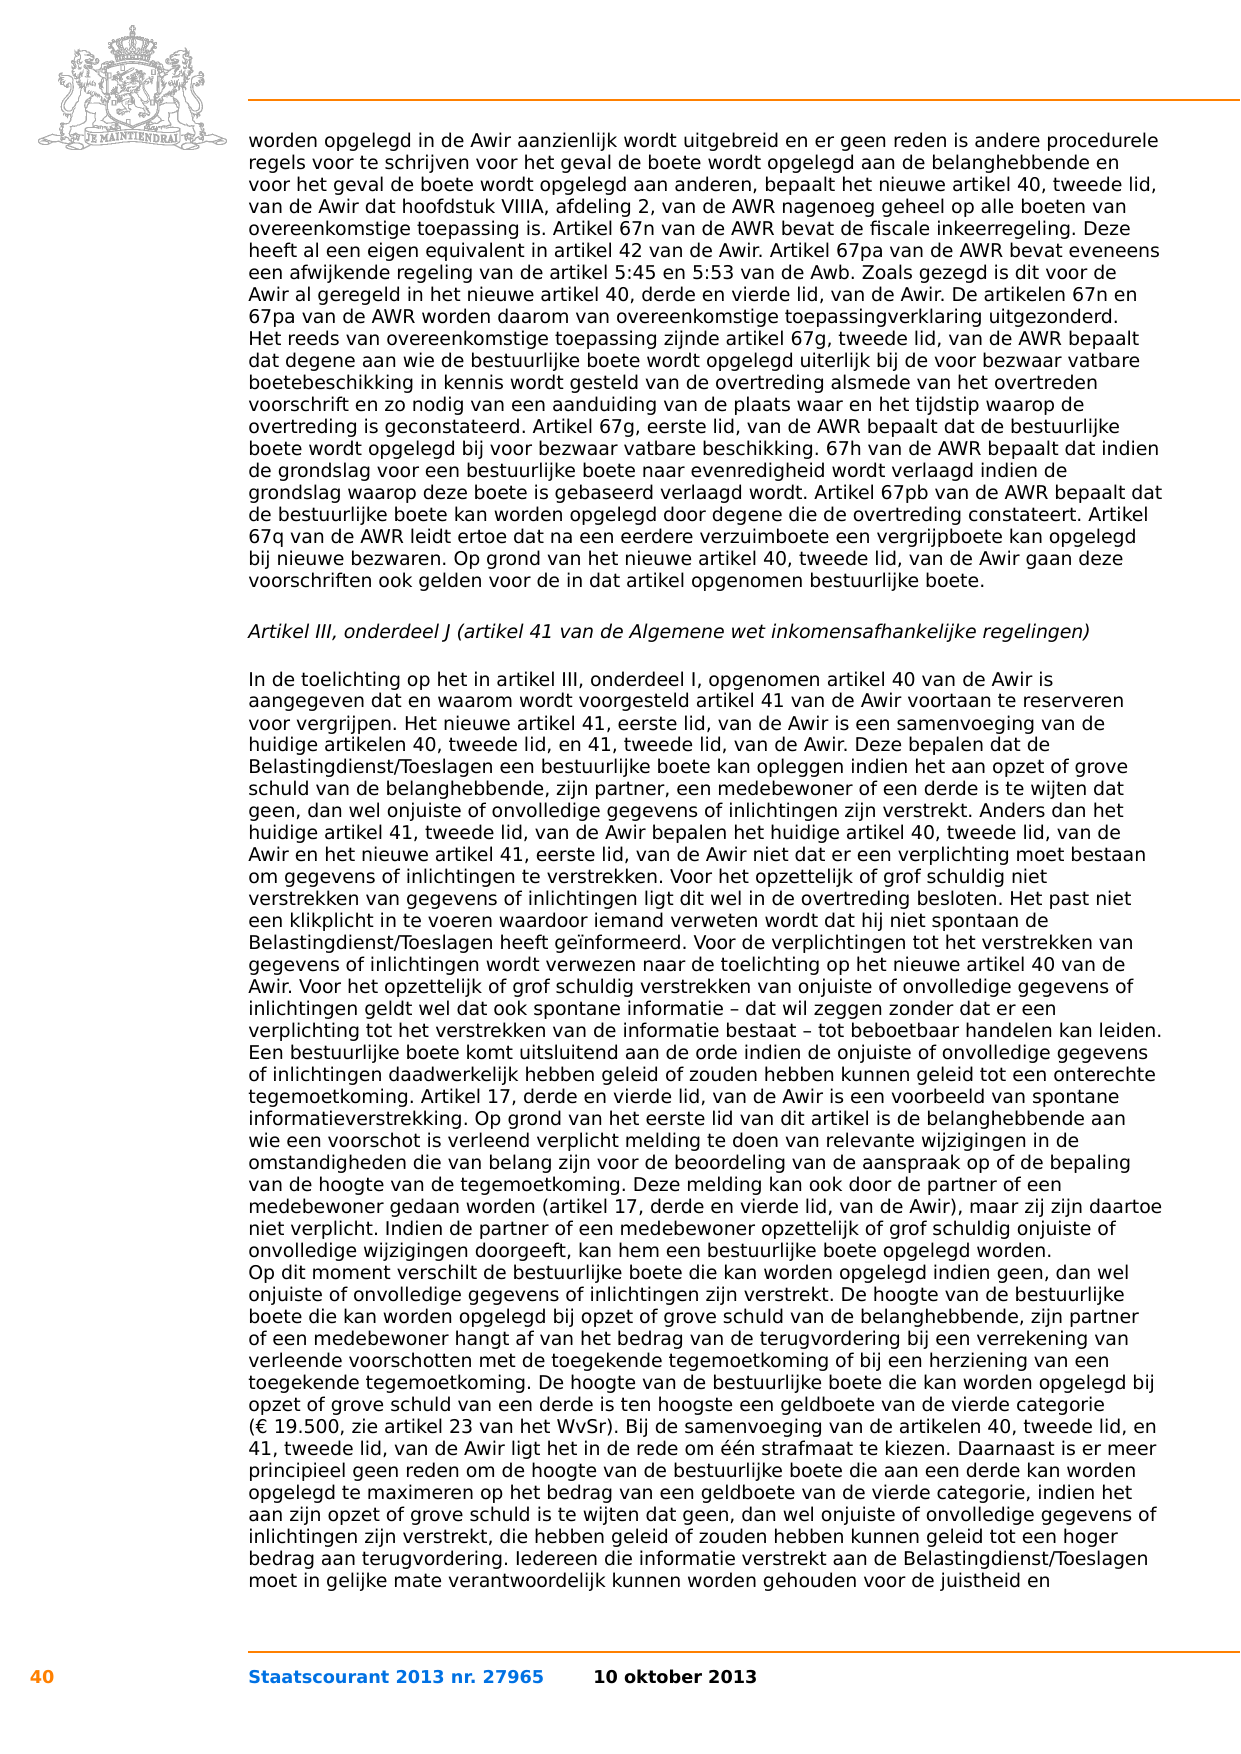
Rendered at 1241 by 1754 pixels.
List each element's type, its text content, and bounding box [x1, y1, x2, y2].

picture [38, 25, 227, 150]
subtitle Artikel III, onderdeel J (artikel 41 van de Algemene wet inkomensafhankelijke regelingen) [248, 621, 1163, 643]
text worden opgelegd in de Awir aanzienlijk wordt uitgebreid en er geen reden is andere procedurele regels voor te schrijven voor het geval de boete wordt opgelegd aan de belanghebbende en voor het geval de boete wordt opgelegd aan anderen, bepaalt het nieuwe artikel 40, tweede lid, van de Awir dat hoofdstuk VIIIA, afdeling 2, van de AWR nagenoeg geheel op alle boeten van overeenkomstige toepassing is. Artikel 67n van de AWR bevat de fiscale inkeerregeling. Deze heeft al een eigen equivalent in artikel 42 van de Awir. Artikel 67pa van de AWR bevat eveneens een afwijkende regeling van de artikel 5:45 en 5:53 van de Awb. Zoals gezegd is dit voor de Awir al geregeld in het nieuwe artikel 40, derde en vierde lid, van de Awir. De artikelen 67n en 67pa van de AWR worden daarom van overeenkomstige toepassingverklaring uitgezonderd. [248, 130, 1163, 328]
text In de toelichting op het in artikel III, onderdeel I, opgenomen artikel 40 van de Awir is aangegeven dat en waarom wordt voorgesteld artikel 41 van de Awir voortaan te reserveren voor vergrijpen. Het nieuwe artikel 41, eerste lid, van de Awir is een samenvoeging van de huidige artikelen 40, tweede lid, en 41, tweede lid, van de Awir. Deze bepalen dat de Belastingdienst/Toeslagen een bestuurlijke boete kan opleggen indien het aan opzet of grove schuld van de belanghebbende, zijn partner, een medebewoner of een derde is te wijten dat geen, dan wel onjuiste of onvolledige gegevens of inlichtingen zijn verstrekt. Anders dan het huidige artikel 41, tweede lid, van de Awir bepalen het huidige artikel 40, tweede lid, van de Awir en het nieuwe artikel 41, eerste lid, van de Awir niet dat er een verplichting moet bestaan om gegevens of inlichtingen te verstrekken. Voor het opzettelijk of grof schuldig niet verstrekken van gegevens of inlichtingen ligt dit wel in de overtreding besloten. Het past niet een klikplicht in te voeren waardoor iemand verweten wordt dat hij niet spontaan de Belastingdienst/Toeslagen heeft geïnformeerd. Voor de verplichtingen tot het verstrekken van gegevens of inlichtingen wordt verwezen naar de toelichting op het nieuwe artikel 40 van de Awir. Voor het opzettelijk of grof schuldig verstrekken van onjuiste of onvolledige gegevens of inlichtingen geldt wel dat ook spontane informatie – dat wil zeggen zonder dat er een verplichting tot het verstrekken van de informatie bestaat – tot beboetbaar handelen kan leiden. Een bestuurlijke boete komt uitsluitend aan de orde indien de onjuiste of onvolledige gegevens of inlichtingen daadwerkelijk hebben geleid of zouden hebben kunnen geleid tot een onterechte tegemoetkoming. Artikel 17, derde en vierde lid, van de Awir is een voorbeeld van spontane informatieverstrekking. Op grond van het eerste lid van dit artikel is de belanghebbende aan wie een voorschot is verleend verplicht melding te doen van relevante wijzigingen in de omstandigheden die van belang zijn voor de beoordeling van de aanspraak op of de bepaling van de hoogte van de tegemoetkoming. Deze melding kan ook door de partner of een medebewoner gedaan worden (artikel 17, derde en vierde lid, van de Awir), maar zij zijn daartoe niet verplicht. Indien de partner of een medebewoner opzettelijk of grof schuldig onjuiste of onvolledige wijzigingen doorgeeft, kan hem een bestuurlijke boete opgelegd worden. [248, 668, 1163, 1262]
text Op dit moment verschilt de bestuurlijke boete die kan worden opgelegd indien geen, dan wel onjuiste of onvolledige gegevens of inlichtingen zijn verstrekt. De hoogte van de bestuurlijke boete die kan worden opgelegd bij opzet of grove schuld van de belanghebbende, zijn partner of een medebewoner hangt af van het bedrag van de terugvordering bij een verrekening van verleende voorschotten met de toegekende tegemoetkoming of bij een herziening van een toegekende tegemoetkoming. De hoogte van de bestuurlijke boete die kan worden opgelegd bij opzet of grove schuld van een derde is ten hoogste een geldboete van de vierde categorie (€ 19.500, zie artikel 23 van het WvSr). Bij de samenvoeging van de artikelen 40, tweede lid, en 41, tweede lid, van de Awir ligt het in de rede om één strafmaat te kiezen. Daarnaast is er meer principieel geen reden om de hoogte van de bestuurlijke boete die aan een derde kan worden opgelegd te maximeren op het bedrag van een geldboete van de vierde categorie, indien het aan zijn opzet of grove schuld is te wijten dat geen, dan wel onjuiste of onvolledige gegevens of inlichtingen zijn verstrekt, die hebben geleid of zouden hebben kunnen geleid tot een hoger bedrag aan terugvordering. Iedereen die informatie verstrekt aan de Belastingdienst/Toeslagen moet in gelijke mate verantwoordelijk kunnen worden gehouden voor de juistheid en [248, 1262, 1163, 1592]
text Het reeds van overeenkomstige toepassing zijnde artikel 67g, tweede lid, van de AWR bepaalt dat degene aan wie de bestuurlijke boete wordt opgelegd uiterlijk bij de voor bezwaar vatbare boetebeschikking in kennis wordt gesteld van de overtreding alsmede van het overtreden voorschrift en zo nodig van een aanduiding van de plaats waar en het tijdstip waarop de overtreding is geconstateerd. Artikel 67g, eerste lid, van de AWR bepaalt dat de bestuurlijke boete wordt opgelegd bij voor bezwaar vatbare beschikking. 67h van de AWR bepaalt dat indien de grondslag voor een bestuurlijke boete naar evenredigheid wordt verlaagd indien de grondslag waarop deze boete is gebaseerd verlaagd wordt. Artikel 67pb van de AWR bepaalt dat de bestuurlijke boete kan worden opgelegd door degene die de overtreding constateert. Artikel 67q van de AWR leidt ertoe dat na een eerdere verzuimboete een vergrijpboete kan opgelegd bij nieuwe bezwaren. Op grond van het nieuwe artikel 40, tweede lid, van de Awir gaan deze voorschriften ook gelden voor de in dat artikel opgenomen bestuurlijke boete. [248, 328, 1163, 591]
